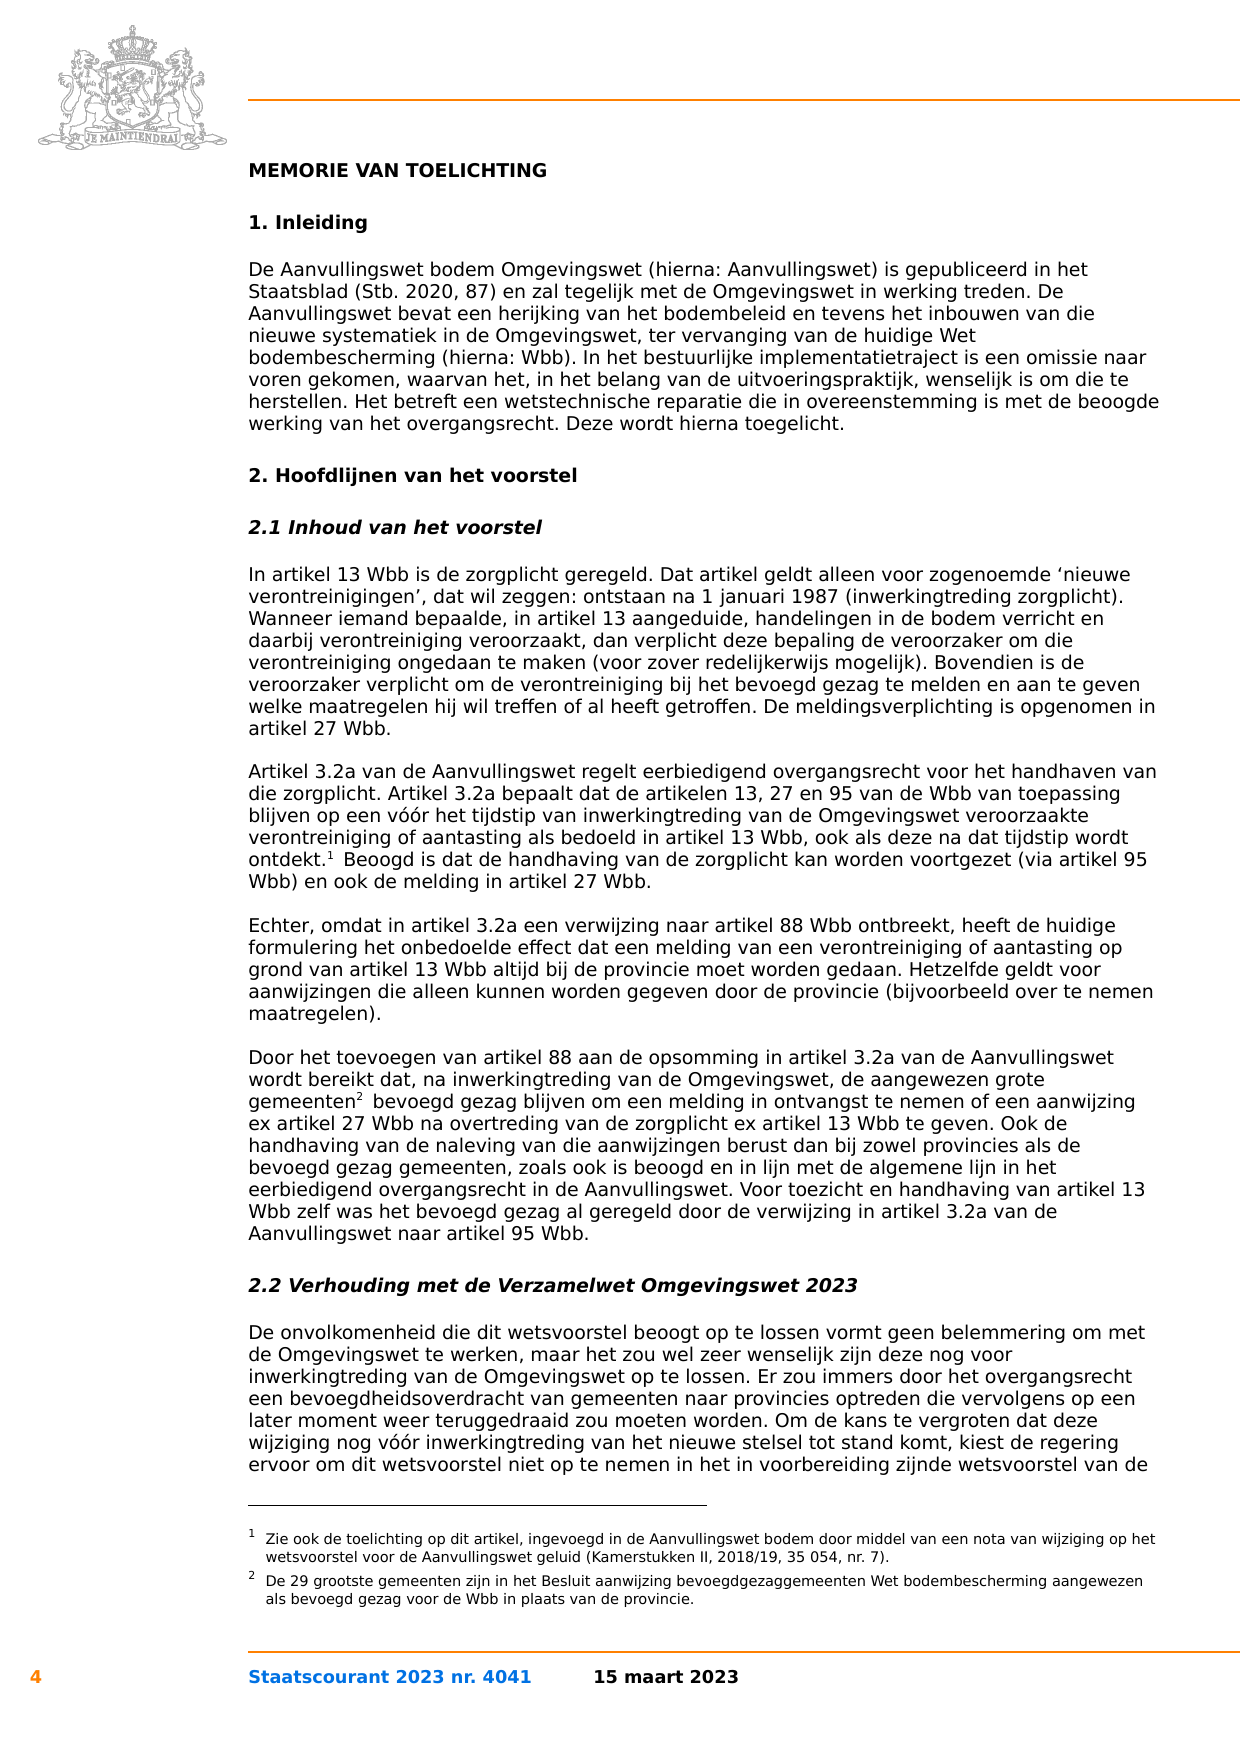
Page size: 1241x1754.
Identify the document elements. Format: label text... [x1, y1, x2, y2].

subtitle 2.2 Verhouding met de Verzamelwet Omgevingswet 2023 [248, 1275, 1163, 1297]
subtitle MEMORIE VAN TOELICHTING [248, 160, 1163, 182]
text In artikel 13 Wbb is de zorgplicht geregeld. Dat artikel geldt alleen voor zogenoemde ‘nieuwe verontreinigingen’, dat wil zeggen: ontstaan na 1 januari 1987 (inwerkingtreding zorgplicht). Wanneer iemand bepaalde, in artikel 13 aangeduide, handelingen in de bodem verricht en daarbij verontreiniging veroorzaakt, dan verplicht deze bepaling de veroorzaker om die verontreiniging ongedaan te maken (voor zover redelijkerwijs mogelijk). Bovendien is de veroorzaker verplicht om de verontreiniging bij het bevoegd gezag te melden en aan te geven welke maatregelen hij wil treffen of al heeft getroffen. De meldingsverplichting is opgenomen in artikel 27 Wbb. [248, 564, 1163, 739]
picture [38, 25, 227, 150]
text Echter, omdat in artikel 3.2a een verwijzing naar artikel 88 Wbb ontbreekt, heeft de huidige formulering het onbedoelde effect dat een melding van een verontreiniging of aantasting op grond van artikel 13 Wbb altijd bij de provincie moet worden gedaan. Hetzelfde geldt voor aanwijzingen die alleen kunnen worden gegeven door de provincie (bijvoorbeeld over te nemen maatregelen). [248, 915, 1163, 1025]
text Artikel 3.2a van de Aanvullingswet regelt eerbiedigend overgangsrecht voor het handhaven van die zorgplicht. Artikel 3.2a bepaalt dat de artikelen 13, 27 en 95 van de Wbb van toepassing blijven op een vóór het tijdstip van inwerkingtreding van de Omgevingswet veroorzaakte verontreiniging of aantasting als bedoeld in artikel 13 Wbb, ook als deze na dat tijdstip wordt ontdekt. Beoogd is dat de handhaving van de zorgplicht kan worden voortgezet (via artikel 95 Wbb) en ook de melding in artikel 27 Wbb. [248, 761, 1163, 893]
text De onvolkomenheid die dit wetsvoorstel beoogt op te lossen vormt geen belemmering om met de Omgevingswet te werken, maar het zou wel zeer wenselijk zijn deze nog voor inwerkingtreding van de Omgevingswet op te lossen. Er zou immers door het overgangsrecht een bevoegdheidsoverdracht van gemeenten naar provincies optreden die vervolgens op een later moment weer teruggedraaid zou moeten worden. Om de kans te vergroten dat deze wijziging nog vóór inwerkingtreding van het nieuwe stelsel tot stand komt, kiest de regering ervoor om dit wetsvoorstel niet op te nemen in het in voorbereiding zijnde wetsvoorstel van de [248, 1322, 1163, 1476]
text De 29 grootste gemeenten zijn in het Besluit aanwijzing bevoegdgezaggemeenten Wet bodembescherming aangewezen als bevoegd gezag voor de Wbb in plaats van de provincie. [248, 1569, 1163, 1608]
subtitle 2.1 Inhoud van het voorstel [248, 517, 1163, 539]
text Zie ook de toelichting op dit artikel, ingevoegd in de Aanvullingswet bodem door middel van een nota van wijziging op het wetsvoorstel voor de Aanvullingswet geluid (Kamerstukken II, 2018/19, 35 054, nr. 7). [248, 1527, 1163, 1566]
subtitle 1. Inleiding [248, 212, 1163, 234]
subtitle 2. Hoofdlijnen van het voorstel [248, 465, 1163, 487]
text Door het toevoegen van artikel 88 aan de opsomming in artikel 3.2a van de Aanvullingswet wordt bereikt dat, na inwerkingtreding van de Omgevingswet, de aangewezen grote gemeenten bevoegd gezag blijven om een melding in ontvangst te nemen of een aanwijzing ex artikel 27 Wbb na overtreding van de zorgplicht ex artikel 13 Wbb te geven. Ook de handhaving van de naleving van die aanwijzingen berust dan bij zowel provincies als de bevoegd gezag gemeenten, zoals ook is beoogd en in lijn met de algemene lijn in het eerbiedigend overgangsrecht in de Aanvullingswet. Voor toezicht en handhaving van artikel 13 Wbb zelf was het bevoegd gezag al geregeld door de verwijzing in artikel 3.2a van de Aanvullingswet naar artikel 95 Wbb. [248, 1047, 1163, 1245]
text De Aanvullingswet bodem Omgevingswet (hierna: Aanvullingswet) is gepubliceerd in het Staatsblad (Stb. 2020, 87) en zal tegelijk met de Omgevingswet in werking treden. De Aanvullingswet bevat een herijking van het bodembeleid en tevens het inbouwen van die nieuwe systematiek in de Omgevingswet, ter vervanging van de huidige Wet bodembescherming (hierna: Wbb). In het bestuurlijke implementatietraject is een omissie naar voren gekomen, waarvan het, in het belang van de uitvoeringspraktijk, wenselijk is om die te herstellen. Het betreft een wetstechnische reparatie die in overeenstemming is met de beoogde werking van het overgangsrecht. Deze wordt hierna toegelicht. [248, 259, 1163, 435]
